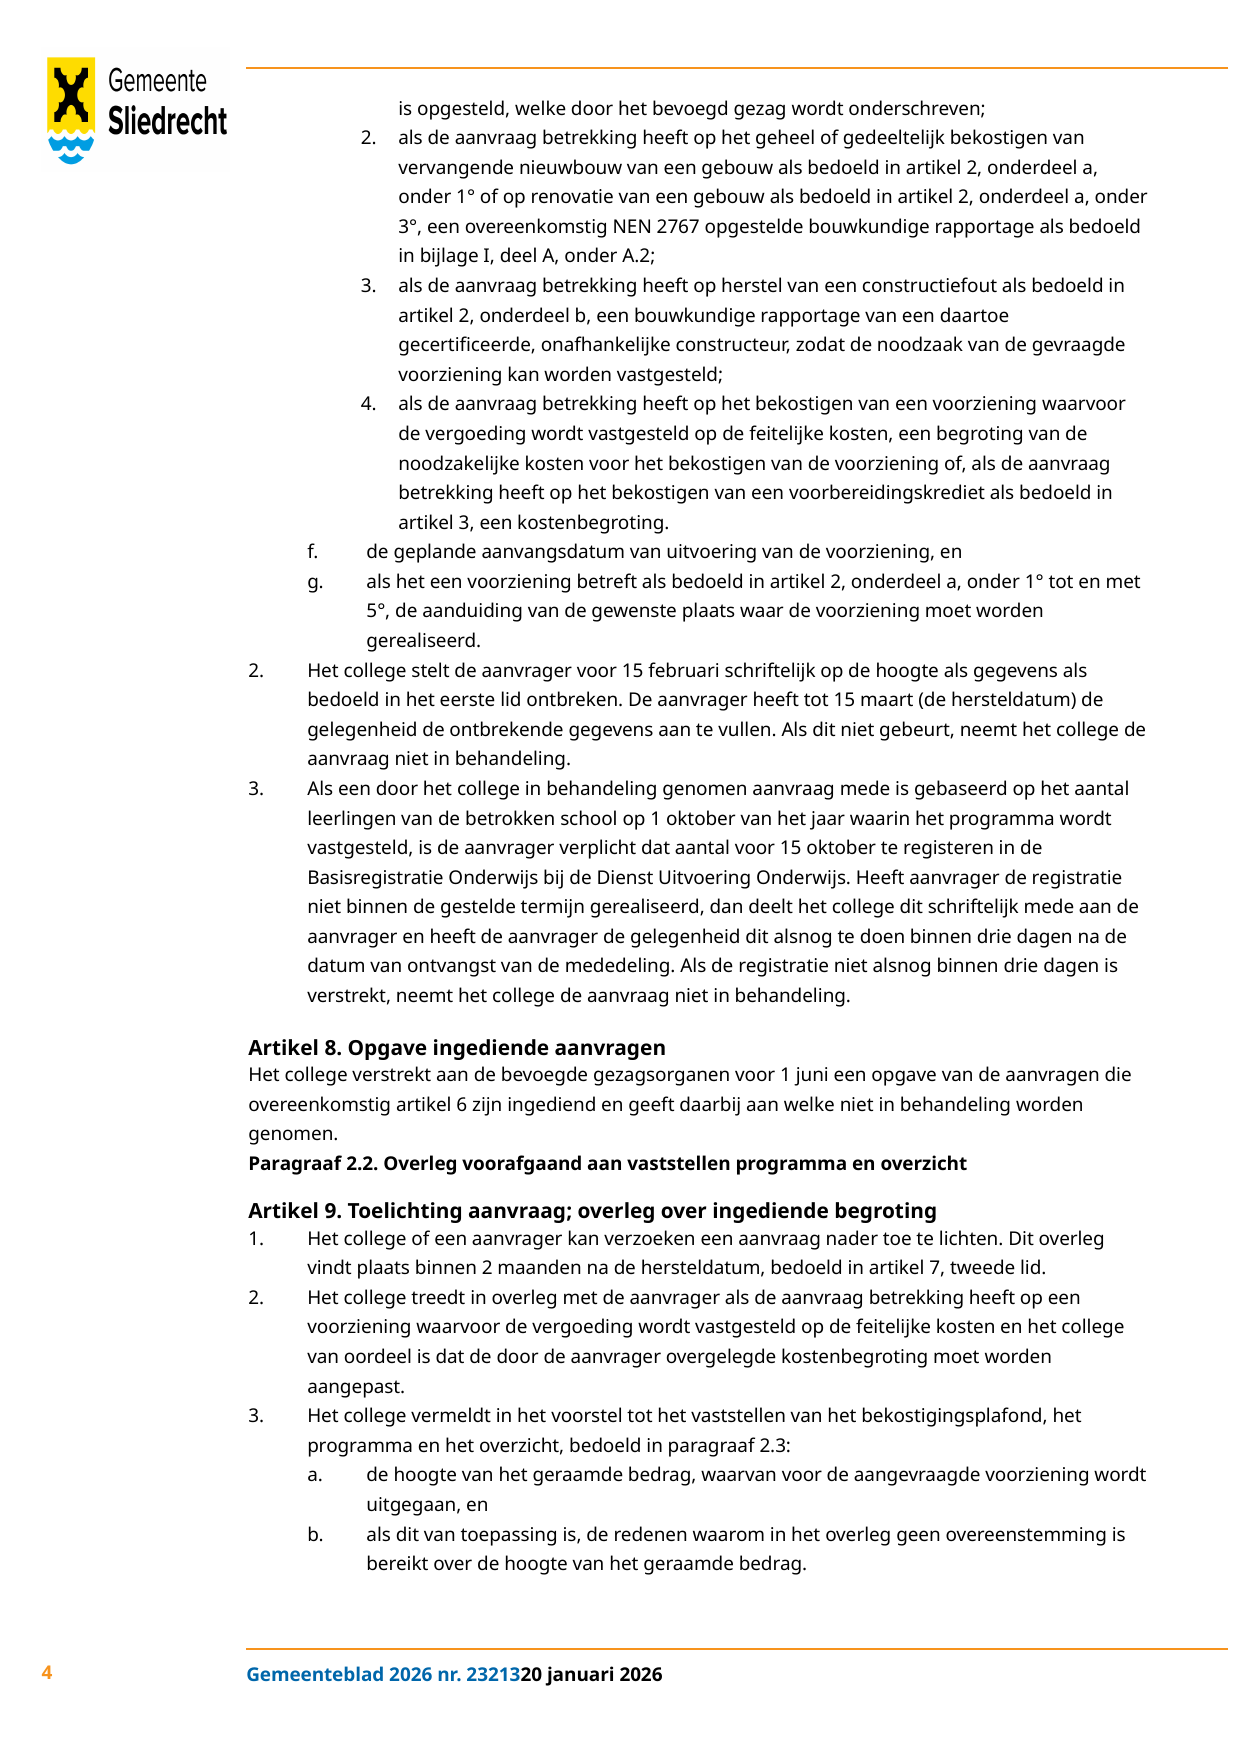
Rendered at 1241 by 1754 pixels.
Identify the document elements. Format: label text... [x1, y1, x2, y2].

list als de aanvraag betrekking heeft op het bekostigen van een voorziening waarvoor de vergoeding wordt vastgesteld op de feitelijke kosten, een begroting van de noodzakelijke kosten voor het bekostigen van de voorziening of, als de aanvraag betrekking heeft op het bekostigen van een voorbereidingskrediet als bedoeld in artikel 3, een kostenbegroting. [361, 391, 1152, 535]
list als dit van toepassing is, de redenen waarom in het overleg geen overeenstemming is bereikt over de hoogte van het geraamde bedrag. [307, 1521, 1152, 1576]
list Het college stelt de aanvrager voor 15 februari schriftelijk op de hoogte als gegevens als bedoeld in het eerste lid ontbreken. De aanvrager heeft tot 15 maart (de hersteldatum) de gelegenheid de ontbrekende gegevens aan te vullen. Als dit niet gebeurt, neemt het college de aanvraag niet in behandeling. [248, 657, 1152, 771]
list Als een door het college in behandeling genomen aanvraag mede is gebaseerd op het aantal leerlingen van de betrokken school op 1 oktober van het jaar waarin het programma wordt vastgesteld, is de aanvrager verplicht dat aantal voor 15 oktober te registeren in de Basisregistratie Onderwijs bij de Dienst Uitvoering Onderwijs. Heeft aanvrager de registratie niet binnen de gestelde termijn gerealiseerd, dan deelt het college dit schriftelijk mede aan de aanvrager en heeft de aanvrager de gelegenheid dit alsnog te doen binnen drie dagen na de datum van ontvangst van de mededeling. Als de registratie niet alsnog binnen drie dagen is verstrekt, neemt het college de aanvraag niet in behandeling. [248, 775, 1152, 1008]
picture [41, 47, 231, 172]
list als de aanvraag betrekking heeft op het geheel of gedeeltelijk bekostigen van vervangende nieuwbouw van een gebouw als bedoeld in artikel 2, onderdeel a, onder 1° of op renovatie van een gebouw als bedoeld in artikel 2, onderdeel a, onder 3°, een overeenkomstig NEN 2767 opgestelde bouwkundige rapportage als bedoeld in bijlage I, deel A, onder A.2; [361, 124, 1152, 268]
text Artikel 9. Toelichting aanvraag; overleg over ingediende begroting [248, 1196, 1152, 1225]
text Artikel 8. Opgave ingediende aanvragen [248, 1033, 1152, 1061]
text Het college verstrekt aan de bevoegde gezagsorganen voor 1 juni een opgave van de aanvragen die overeenkomstig artikel 6 zijn ingediend en geeft daarbij aan welke niet in behandeling worden genomen. [248, 1061, 1152, 1146]
list als het een voorziening betreft als bedoeld in artikel 2, onderdeel a, onder 1° tot en met 5°, de aanduiding van de gewenste plaats waar de voorziening moet worden gerealiseerd. [307, 568, 1152, 653]
list de hoogte van het geraamde bedrag, waarvan voor de aangevraagde voorziening wordt uitgegaan, en [307, 1462, 1152, 1517]
list de geplande aanvangsdatum van uitvoering van de voorziening, en [307, 538, 1152, 564]
text Paragraaf 2.2. Overleg voorafgaand aan vaststellen programma en overzicht [248, 1150, 1152, 1176]
list Het college vermeldt in het voorstel tot het vaststellen van het bekostigingsplafond, het programma en het overzicht, bedoeld in paragraaf 2.3: [248, 1402, 1152, 1458]
list Het college of een aanvrager kan verzoeken een aanvraag nader toe te lichten. Dit overleg vindt plaats binnen 2 maanden na de hersteldatum, bedoeld in artikel 7, tweede lid. [248, 1225, 1152, 1280]
list is opgesteld, welke door het bevoegd gezag wordt onderschreven; [361, 95, 1152, 121]
list als de aanvraag betrekking heeft op herstel van een constructiefout als bedoeld in artikel 2, onderdeel b, een bouwkundige rapportage van een daartoe gecertificeerde, onafhankelijke constructeur, zodat de noodzaak van de gevraagde voorziening kan worden vastgesteld; [361, 272, 1152, 387]
list Het college treedt in overleg met de aanvrager als de aanvraag betrekking heeft op een voorziening waarvoor de vergoeding wordt vastgesteld op de feitelijke kosten en het college van oordeel is dat de door de aanvrager overgelegde kostenbegroting moet worden aangepast. [248, 1284, 1152, 1398]
